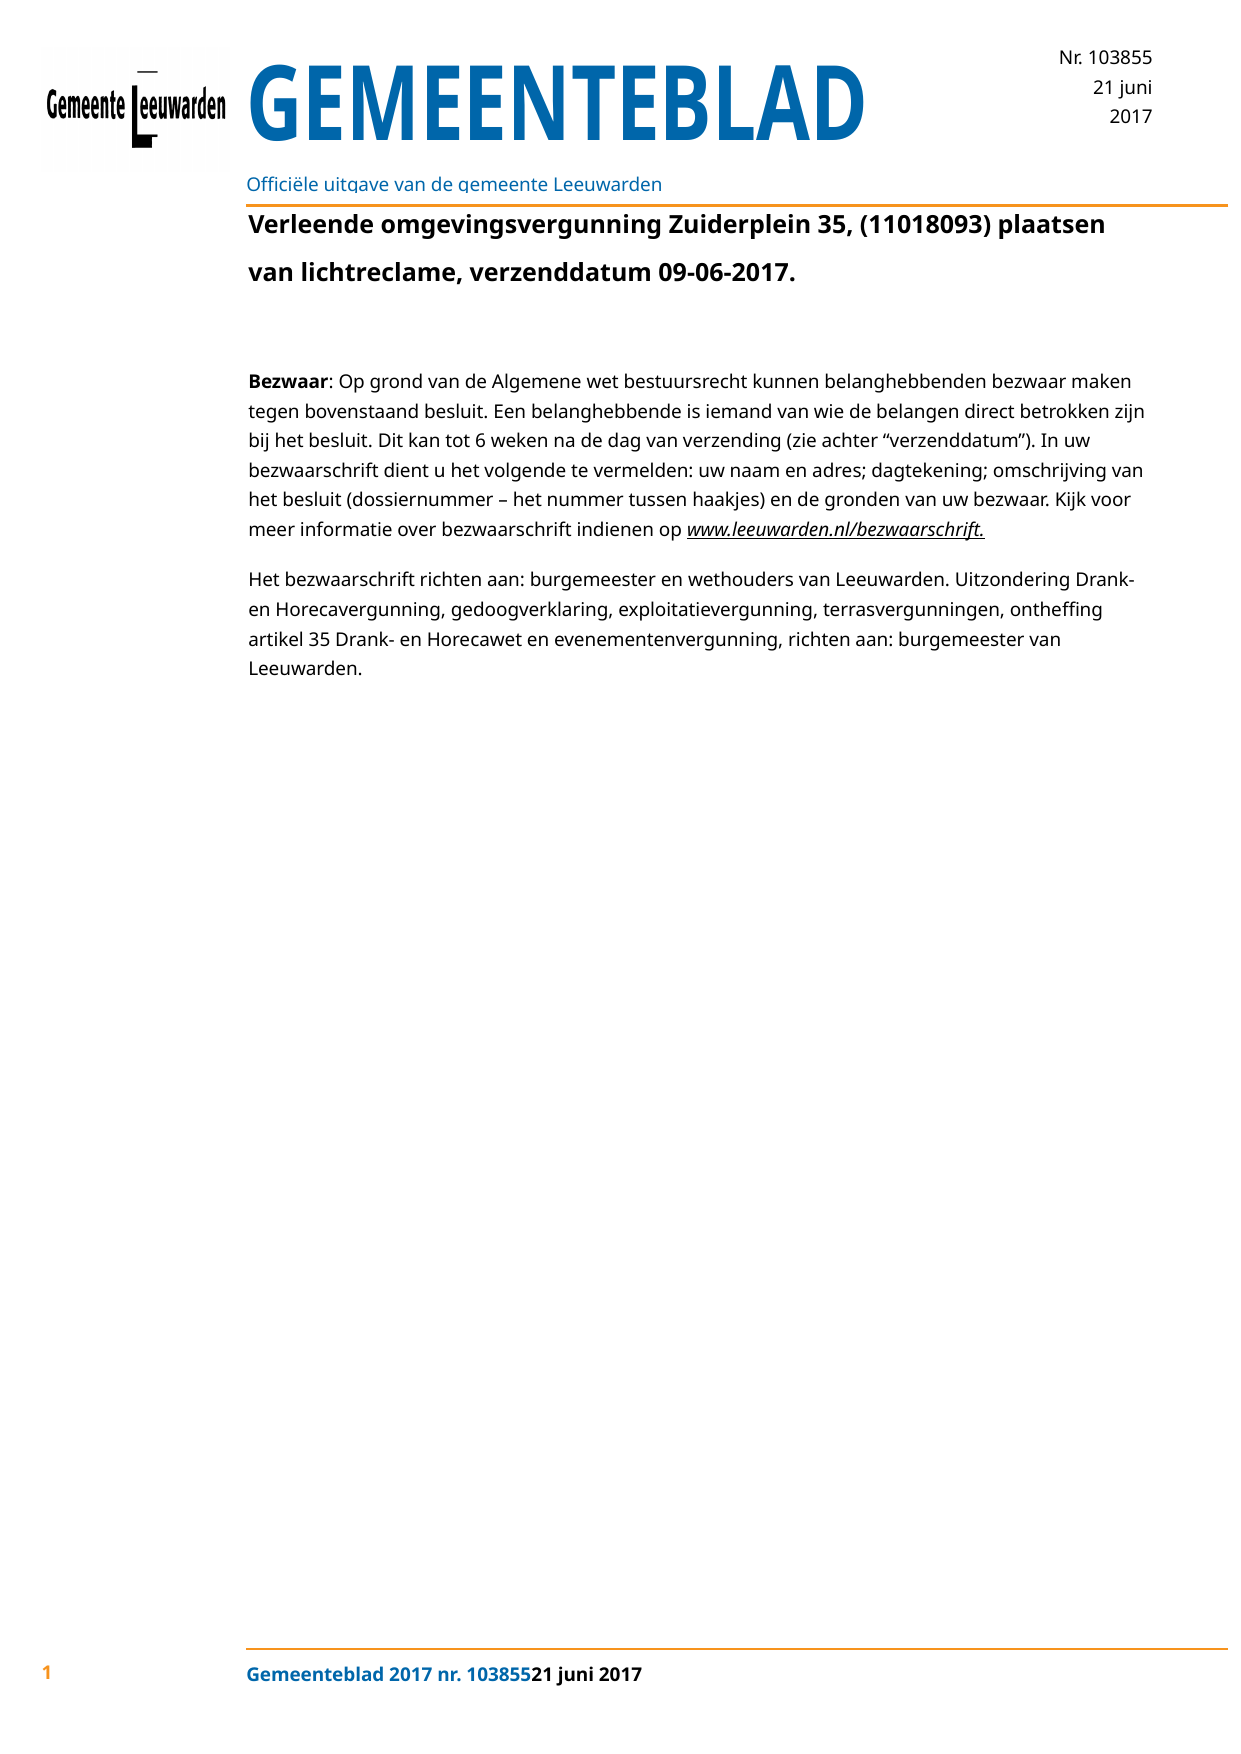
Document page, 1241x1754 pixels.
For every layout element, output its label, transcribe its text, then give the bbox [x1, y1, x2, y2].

text Bezwaar: Op grond van de Algemene wet bestuursrecht kunnen belanghebbenden bezwaar maken tegen bovenstaand besluit. Een belanghebbende is iemand van wie de belangen direct betrokken zijn bij het besluit. Dit kan tot 6 weken na de dag van verzending (zie achter “verzenddatum”). In uw bezwaarschrift dient u het volgende te vermelden: uw naam en adres; dagtekening; omschrijving van het besluit (dossiernummer – het nummer tussen haakjes) en de gronden van uw bezwaar. Kijk voor meer informatie over bezwaarschrift indienen op www.leeuwarden.nl/bezwaarschrift. [248, 368, 1152, 542]
text Verleende omgevingsvergunning Zuiderplein 35, (11018093) plaatsen van lichtreclame, verzenddatum 09-06-2017. [248, 207, 1152, 288]
picture [41, 47, 231, 172]
text Het bezwaarschrift richten aan: burgemeester en wethouders van Leeuwarden. Uitzondering Drank- en Horecavergunning, gedoogverklaring, exploitatievergunning, terrasvergunningen, ontheffing artikel 35 Drank- en Horecawet en evenementenvergunning, richten aan: burgemeester van Leeuwarden. [248, 567, 1152, 681]
